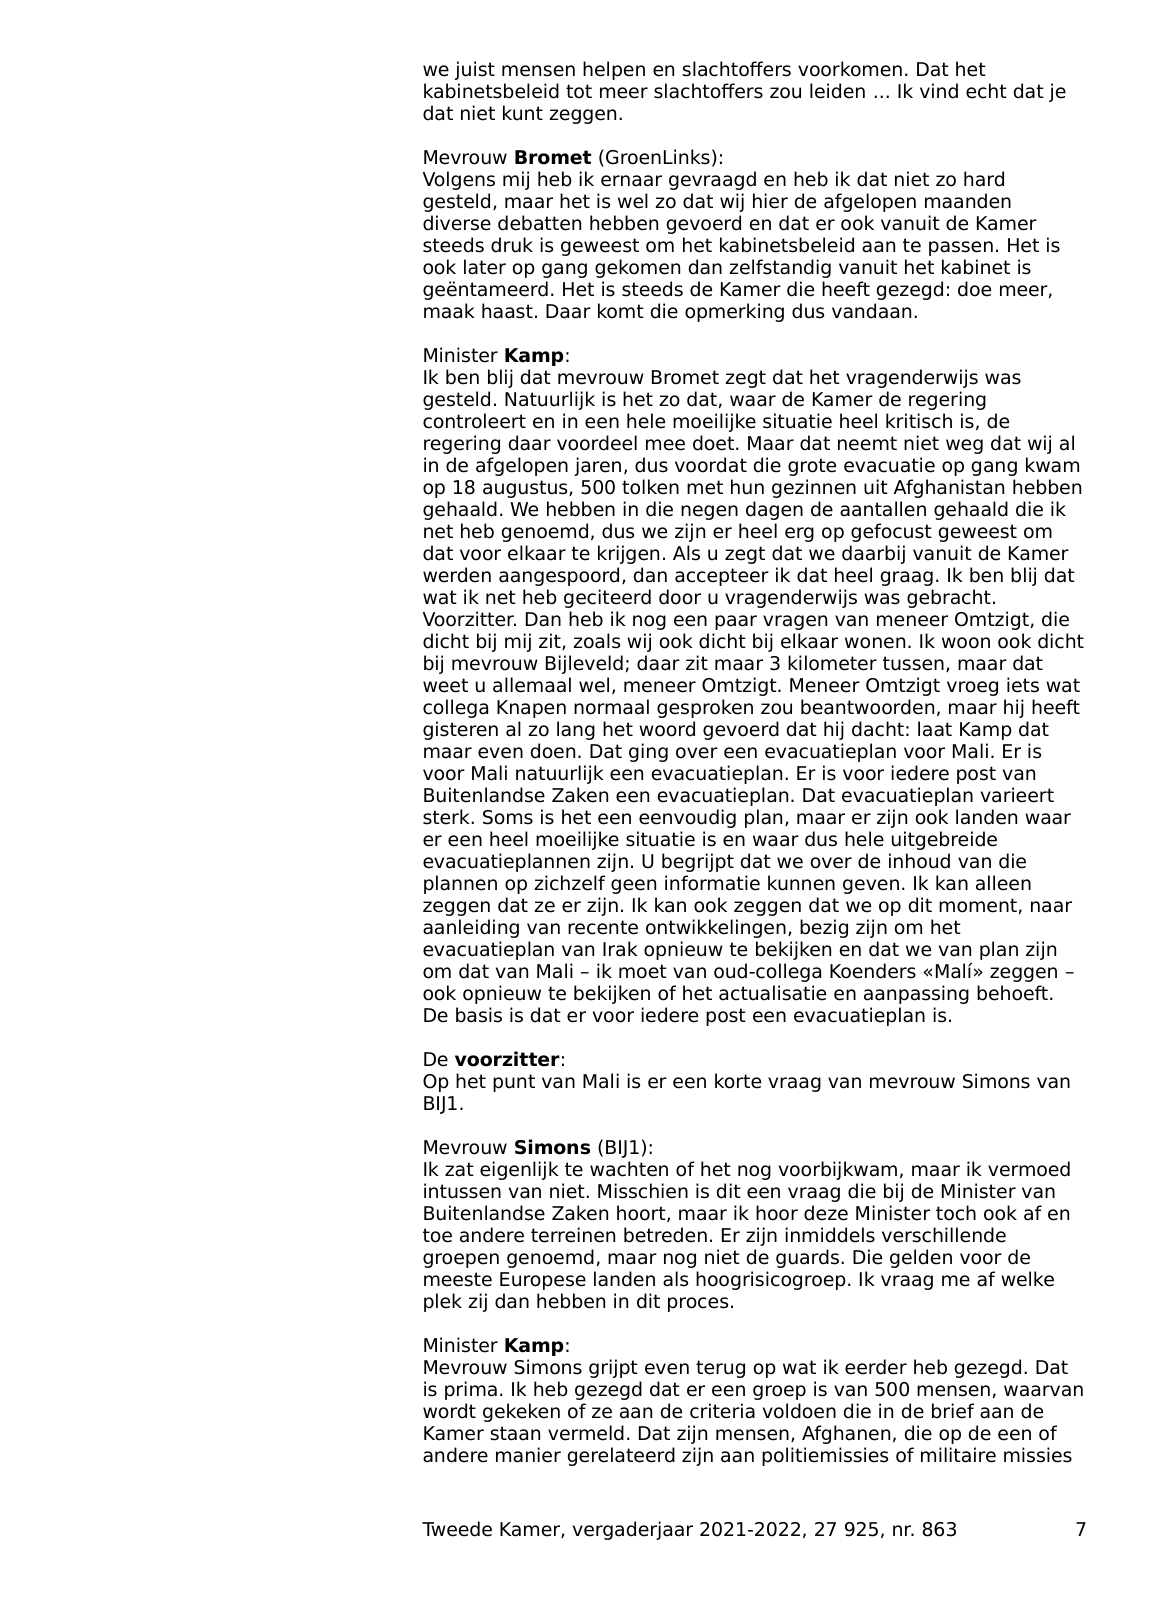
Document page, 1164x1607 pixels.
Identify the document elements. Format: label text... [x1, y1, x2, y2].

text Ik ben blij dat mevrouw Bromet zegt dat het vragenderwijs was gesteld. Natuurlijk is het zo dat, waar de Kamer de regering controleert en in een hele moeilijke situatie heel kritisch is, de regering daar voordeel mee doet. Maar dat neemt niet weg dat wij al in de afgelopen jaren, dus voordat die grote evacuatie op gang kwam op 18 augustus, 500 tolken met hun gezinnen uit Afghanistan hebben gehaald. We hebben in die negen dagen de aantallen gehaald die ik net heb genoemd, dus we zijn er heel erg op gefocust geweest om dat voor elkaar te krijgen. Als u zegt dat we daarbij vanuit de Kamer werden aangespoord, dan accepteer ik dat heel graag. Ik ben blij dat wat ik net heb geciteerd door u vragenderwijs was gebracht. [422, 367, 1087, 609]
text Mevrouw Simons (BIJ1): [422, 1137, 1087, 1159]
text De voorzitter: [422, 1049, 1087, 1071]
text Volgens mij heb ik ernaar gevraagd en heb ik dat niet zo hard gesteld, maar het is wel zo dat wij hier de afgelopen maanden diverse debatten hebben gevoerd en dat er ook vanuit de Kamer steeds druk is geweest om het kabinetsbeleid aan te passen. Het is ook later op gang gekomen dan zelfstandig vanuit het kabinet is geëntameerd. Het is steeds de Kamer die heeft gezegd: doe meer, maak haast. Daar komt die opmerking dus vandaan. [422, 169, 1087, 323]
text Op het punt van Mali is er een korte vraag van mevrouw Simons van BIJ1. [422, 1071, 1087, 1115]
text we juist mensen helpen en slachtoffers voorkomen. Dat het kabinetsbeleid tot meer slachtoffers zou leiden ... Ik vind echt dat je dat niet kunt zeggen. [422, 59, 1087, 125]
text Ik zat eigenlijk te wachten of het nog voorbijkwam, maar ik vermoed intussen van niet. Misschien is dit een vraag die bij de Minister van Buitenlandse Zaken hoort, maar ik hoor deze Minister toch ook af en toe andere terreinen betreden. Er zijn inmiddels verschillende groepen genoemd, maar nog niet de guards. Die gelden voor de meeste Europese landen als hoogrisicogroep. Ik vraag me af welke plek zij dan hebben in dit proces. [422, 1159, 1087, 1313]
text Mevrouw Simons grijpt even terug op wat ik eerder heb gezegd. Dat is prima. Ik heb gezegd dat er een groep is van 500 mensen, waarvan wordt gekeken of ze aan de criteria voldoen die in de brief aan de Kamer staan vermeld. Dat zijn mensen, Afghanen, die op de een of andere manier gerelateerd zijn aan politiemissies of militaire missies [422, 1357, 1087, 1467]
text Mevrouw Bromet (GroenLinks): [422, 147, 1087, 169]
text Voorzitter. Dan heb ik nog een paar vragen van meneer Omtzigt, die dicht bij mij zit, zoals wij ook dicht bij elkaar wonen. Ik woon ook dicht bij mevrouw Bijleveld; daar zit maar 3 kilometer tussen, maar dat weet u allemaal wel, meneer Omtzigt. Meneer Omtzigt vroeg iets wat collega Knapen normaal gesproken zou beantwoorden, maar hij heeft gisteren al zo lang het woord gevoerd dat hij dacht: laat Kamp dat maar even doen. Dat ging over een evacuatieplan voor Mali. Er is voor Mali natuurlijk een evacuatieplan. Er is voor iedere post van Buitenlandse Zaken een evacuatieplan. Dat evacuatieplan varieert sterk. Soms is het een eenvoudig plan, maar er zijn ook landen waar er een heel moeilijke situatie is en waar dus hele uitgebreide evacuatieplannen zijn. U begrijpt dat we over de inhoud van die plannen op zichzelf geen informatie kunnen geven. Ik kan alleen zeggen dat ze er zijn. Ik kan ook zeggen dat we op dit moment, naar aanleiding van recente ontwikkelingen, bezig zijn om het evacuatieplan van Irak opnieuw te bekijken en dat we van plan zijn om dat van Mali – ik moet van oud-collega Koenders «Malí» zeggen – ook opnieuw te bekijken of het actualisatie en aanpassing behoeft. De basis is dat er voor iedere post een evacuatieplan is. [422, 609, 1087, 1027]
text Minister Kamp: [422, 1335, 1087, 1357]
text Minister Kamp: [422, 345, 1087, 367]
